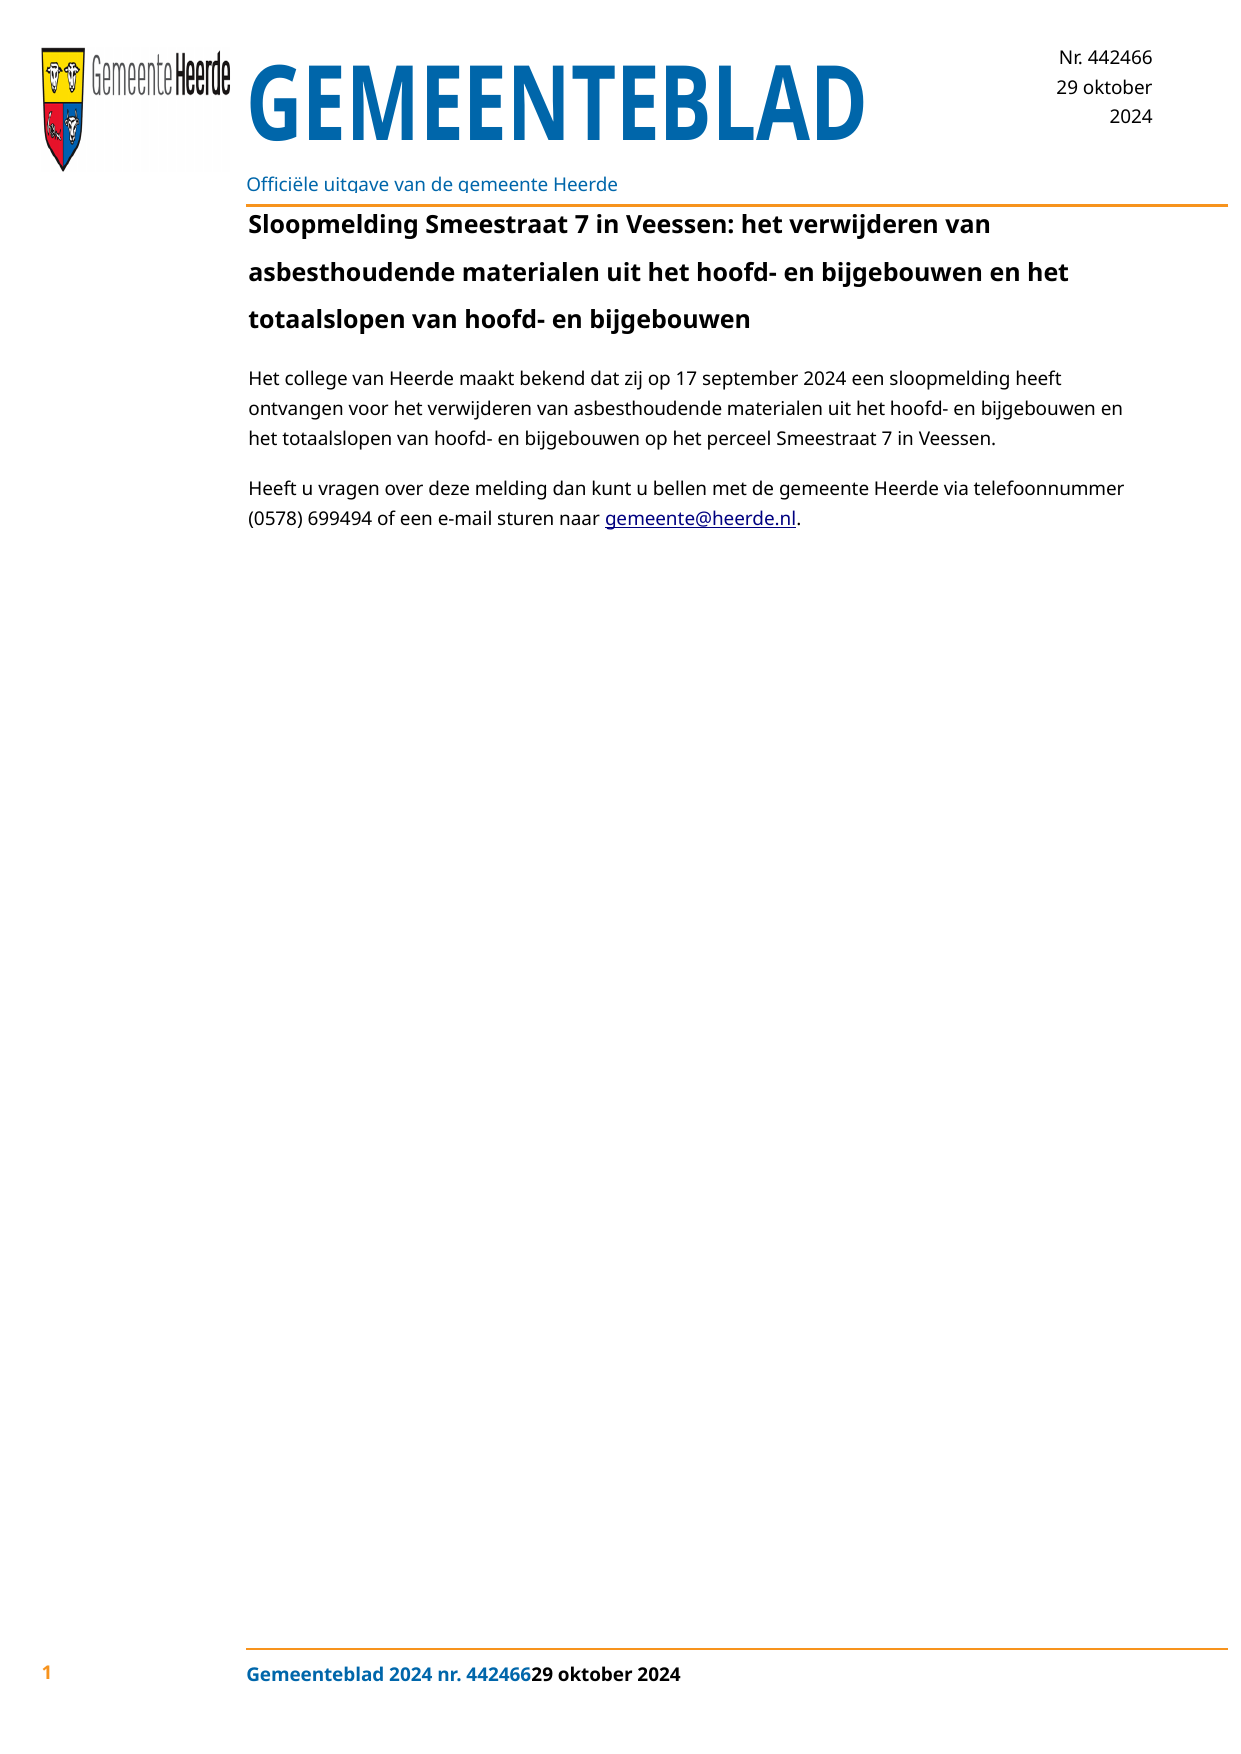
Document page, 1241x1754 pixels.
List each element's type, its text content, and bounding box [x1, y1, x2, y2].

text Het college van Heerde maakt bekend dat zij op 17 september 2024 een sloopmelding heeft ontvangen voor het verwijderen van asbesthoudende materialen uit het hoofd- en bijgebouwen en het totaalslopen van hoofd- en bijgebouwen op het perceel Smeestraat 7 in Veessen. [248, 366, 1152, 450]
picture [41, 47, 231, 172]
text Heeft u vragen over deze melding dan kunt u bellen met de gemeente Heerde via telefoonnummer (0578) 699494 of een e-mail sturen naar gemeente@heerde.nl. [248, 475, 1152, 530]
text Sloopmelding Smeestraat 7 in Veessen: het verwijderen van asbesthoudende materialen uit het hoofd- en bijgebouwen en het totaalslopen van hoofd- en bijgebouwen [248, 207, 1152, 336]
